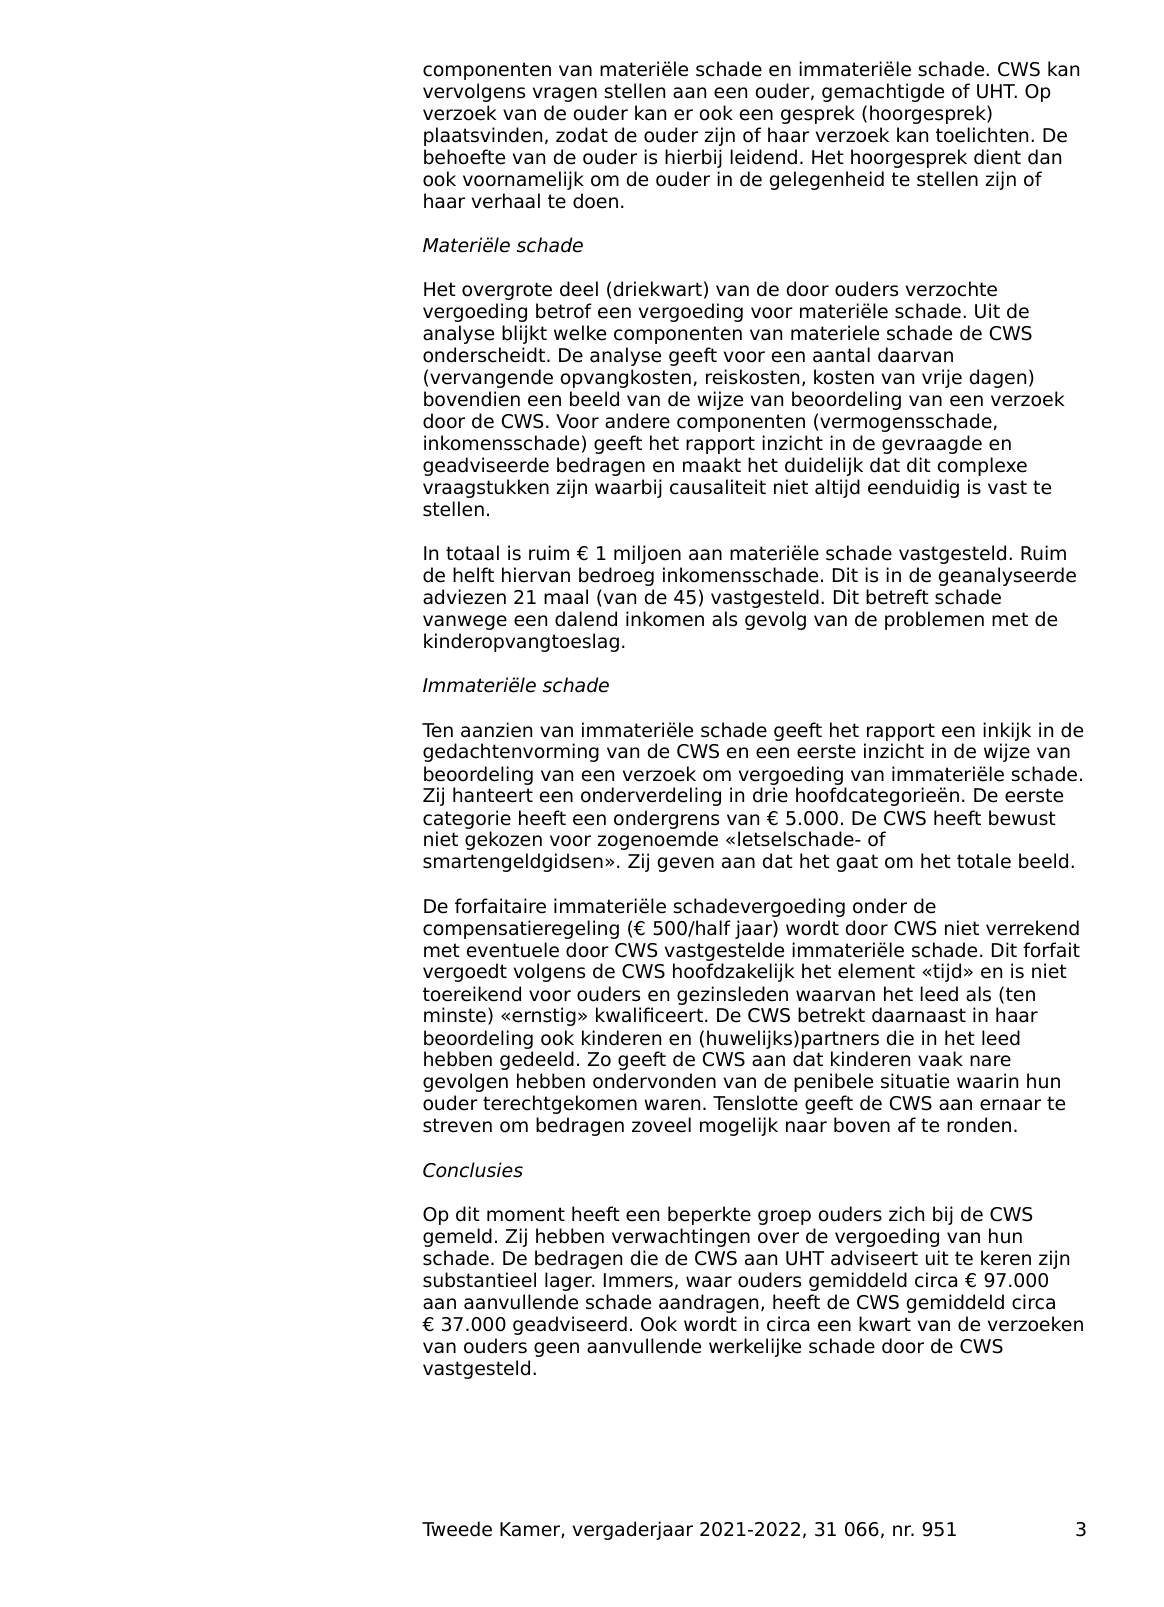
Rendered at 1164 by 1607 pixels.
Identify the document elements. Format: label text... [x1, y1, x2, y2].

text In totaal is ruim € 1 miljoen aan materiële schade vastgesteld. Ruim de helft hiervan bedroeg inkomensschade. Dit is in de geanalyseerde adviezen 21 maal (van de 45) vastgesteld. Dit betreft schade vanwege een dalend inkomen als gevolg van de problemen met de kinderopvangtoeslag. [422, 543, 1087, 653]
subtitle Materiële schade [422, 235, 1087, 257]
text Ten aanzien van immateriële schade geeft het rapport een inkijk in de gedachtenvorming van de CWS en een eerste inzicht in de wijze van beoordeling van een verzoek om vergoeding van immateriële schade. Zij hanteert een onderverdeling in drie hoofdcategorieën. De eerste categorie heeft een ondergrens van € 5.000. De CWS heeft bewust niet gekozen voor zogenoemde «letselschade- of smartengeldgidsen». Zij geven aan dat het gaat om het totale beeld. [422, 719, 1087, 873]
text Op dit moment heeft een beperkte groep ouders zich bij de CWS gemeld. Zij hebben verwachtingen over de vergoeding van hun schade. De bedragen die de CWS aan UHT adviseert uit te keren zijn substantieel lager. Immers, waar ouders gemiddeld circa € 97.000 aan aanvullende schade aandragen, heeft de CWS gemiddeld circa € 37.000 geadviseerd. Ook wordt in circa een kwart van de verzoeken van ouders geen aanvullende werkelijke schade door de CWS vastgesteld. [422, 1204, 1087, 1379]
text De forfaitaire immateriële schadevergoeding onder de compensatieregeling (€ 500/half jaar) wordt door CWS niet verrekend met eventuele door CWS vastgestelde immateriële schade. Dit forfait vergoedt volgens de CWS hoofdzakelijk het element «tijd» en is niet toereikend voor ouders en gezinsleden waarvan het leed als (ten minste) «ernstig» kwalificeert. De CWS betrekt daarnaast in haar beoordeling ook kinderen en (huwelijks)partners die in het leed hebben gedeeld. Zo geeft de CWS aan dat kinderen vaak nare gevolgen hebben ondervonden van de penibele situatie waarin hun ouder terechtgekomen waren. Tenslotte geeft de CWS aan ernaar te streven om bedragen zoveel mogelijk naar boven af te ronden. [422, 896, 1087, 1137]
subtitle Conclusies [422, 1159, 1087, 1181]
text Het overgrote deel (driekwart) van de door ouders verzochte vergoeding betrof een vergoeding voor materiële schade. Uit de analyse blijkt welke componenten van materiele schade de CWS onderscheidt. De analyse geeft voor een aantal daarvan (vervangende opvangkosten, reiskosten, kosten van vrije dagen) bovendien een beeld van de wijze van beoordeling van een verzoek door de CWS. Voor andere componenten (vermogensschade, inkomensschade) geeft het rapport inzicht in de gevraagde en geadviseerde bedragen en maakt het duidelijk dat dit complexe vraagstukken zijn waarbij causaliteit niet altijd eenduidig is vast te stellen. [422, 279, 1087, 521]
subtitle Immateriële schade [422, 675, 1087, 697]
text componenten van materiële schade en immateriële schade. CWS kan vervolgens vragen stellen aan een ouder, gemachtigde of UHT. Op verzoek van de ouder kan er ook een gesprek (hoorgesprek) plaatsvinden, zodat de ouder zijn of haar verzoek kan toelichten. De behoefte van de ouder is hierbij leidend. Het hoorgesprek dient dan ook voornamelijk om de ouder in de gelegenheid te stellen zijn of haar verhaal te doen. [422, 59, 1087, 213]
